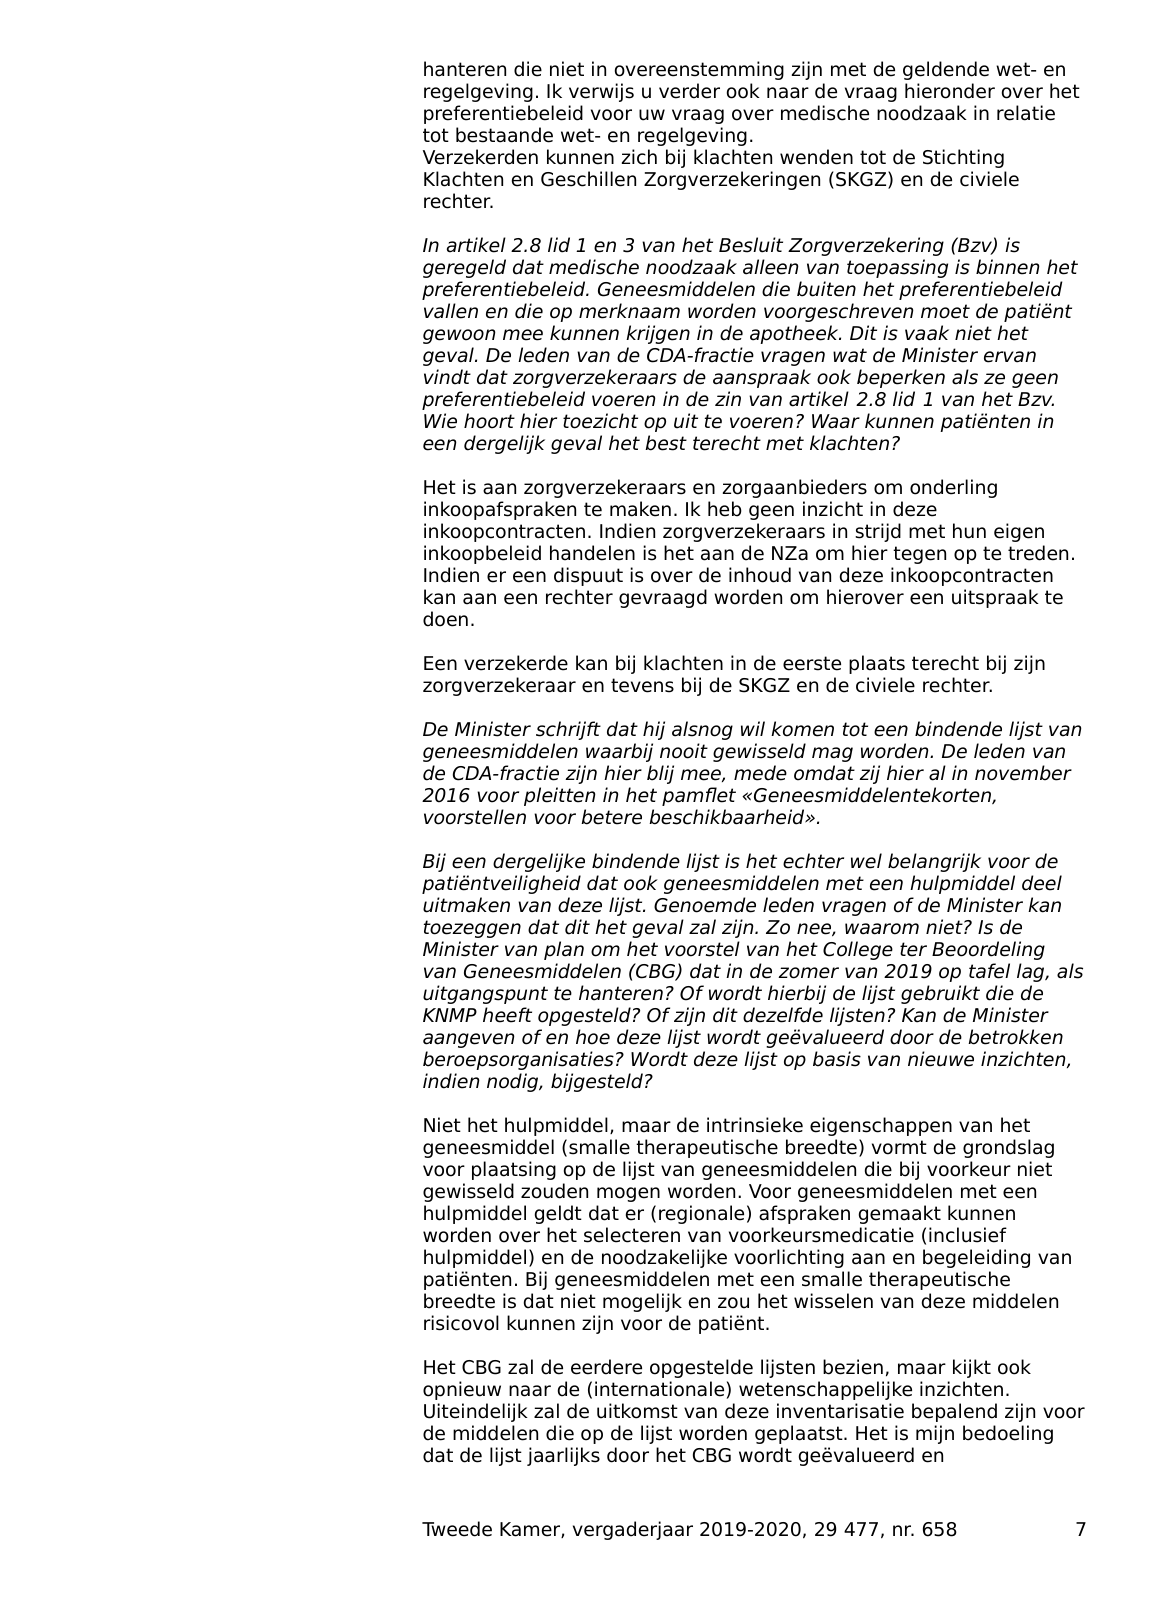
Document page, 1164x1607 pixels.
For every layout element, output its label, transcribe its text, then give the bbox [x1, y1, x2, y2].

text Niet het hulpmiddel, maar de intrinsieke eigenschappen van het geneesmiddel (smalle therapeutische breedte) vormt de grondslag voor plaatsing op de lijst van geneesmiddelen die bij voorkeur niet gewisseld zouden mogen worden. Voor geneesmiddelen met een hulpmiddel geldt dat er (regionale) afspraken gemaakt kunnen worden over het selecteren van voorkeursmedicatie (inclusief hulpmiddel) en de noodzakelijke voorlichting aan en begeleiding van patiënten. Bij geneesmiddelen met een smalle therapeutische breedte is dat niet mogelijk en zou het wisselen van deze middelen risicovol kunnen zijn voor de patiënt. [422, 1115, 1087, 1335]
text Bij een dergelijke bindende lijst is het echter wel belangrijk voor de patiëntveiligheid dat ook geneesmiddelen met een hulpmiddel deel uitmaken van deze lijst. Genoemde leden vragen of de Minister kan toezeggen dat dit het geval zal zijn. Zo nee, waarom niet? Is de Minister van plan om het voorstel van het College ter Beoordeling van Geneesmiddelen (CBG) dat in de zomer van 2019 op tafel lag, als uitgangspunt te hanteren? Of wordt hierbij de lijst gebruikt die de KNMP heeft opgesteld? Of zijn dit dezelfde lijsten? Kan de Minister aangeven of en hoe deze lijst wordt geëvalueerd door de betrokken beroepsorganisaties? Wordt deze lijst op basis van nieuwe inzichten, indien nodig, bijgesteld? [422, 851, 1087, 1093]
text De Minister schrijft dat hij alsnog wil komen tot een bindende lijst van geneesmiddelen waarbij nooit gewisseld mag worden. De leden van de CDA-fractie zijn hier blij mee, mede omdat zij hier al in november 2016 voor pleitten in het pamflet «Geneesmiddelentekorten, voorstellen voor betere beschikbaarheid». [422, 719, 1087, 829]
text Het CBG zal de eerdere opgestelde lijsten bezien, maar kijkt ook opnieuw naar de (internationale) wetenschappelijke inzichten. Uiteindelijk zal de uitkomst van deze inventarisatie bepalend zijn voor de middelen die op de lijst worden geplaatst. Het is mijn bedoeling dat de lijst jaarlijks door het CBG wordt geëvalueerd en [422, 1357, 1087, 1467]
text Een verzekerde kan bij klachten in de eerste plaats terecht bij zijn zorgverzekeraar en tevens bij de SKGZ en de civiele rechter. [422, 653, 1087, 697]
text In artikel 2.8 lid 1 en 3 van het Besluit Zorgverzekering (Bzv) is geregeld dat medische noodzaak alleen van toepassing is binnen het preferentiebeleid. Geneesmiddelen die buiten het preferentiebeleid vallen en die op merknaam worden voorgeschreven moet de patiënt gewoon mee kunnen krijgen in de apotheek. Dit is vaak niet het geval. De leden van de CDA-fractie vragen wat de Minister ervan vindt dat zorgverzekeraars de aanspraak ook beperken als ze geen preferentiebeleid voeren in de zin van artikel 2.8 lid 1 van het Bzv. Wie hoort hier toezicht op uit te voeren? Waar kunnen patiënten in een dergelijk geval het best terecht met klachten? [422, 235, 1087, 455]
text Het is aan zorgverzekeraars en zorgaanbieders om onderling inkoopafspraken te maken. Ik heb geen inzicht in deze inkoopcontracten. Indien zorgverzekeraars in strijd met hun eigen inkoopbeleid handelen is het aan de NZa om hier tegen op te treden. Indien er een dispuut is over de inhoud van deze inkoopcontracten kan aan een rechter gevraagd worden om hierover een uitspraak te doen. [422, 477, 1087, 631]
text hanteren die niet in overeenstemming zijn met de geldende wet- en regelgeving. Ik verwijs u verder ook naar de vraag hieronder over het preferentiebeleid voor uw vraag over medische noodzaak in relatie tot bestaande wet- en regelgeving. [422, 59, 1087, 147]
text Verzekerden kunnen zich bij klachten wenden tot de Stichting Klachten en Geschillen Zorgverzekeringen (SKGZ) en de civiele rechter. [422, 147, 1087, 213]
